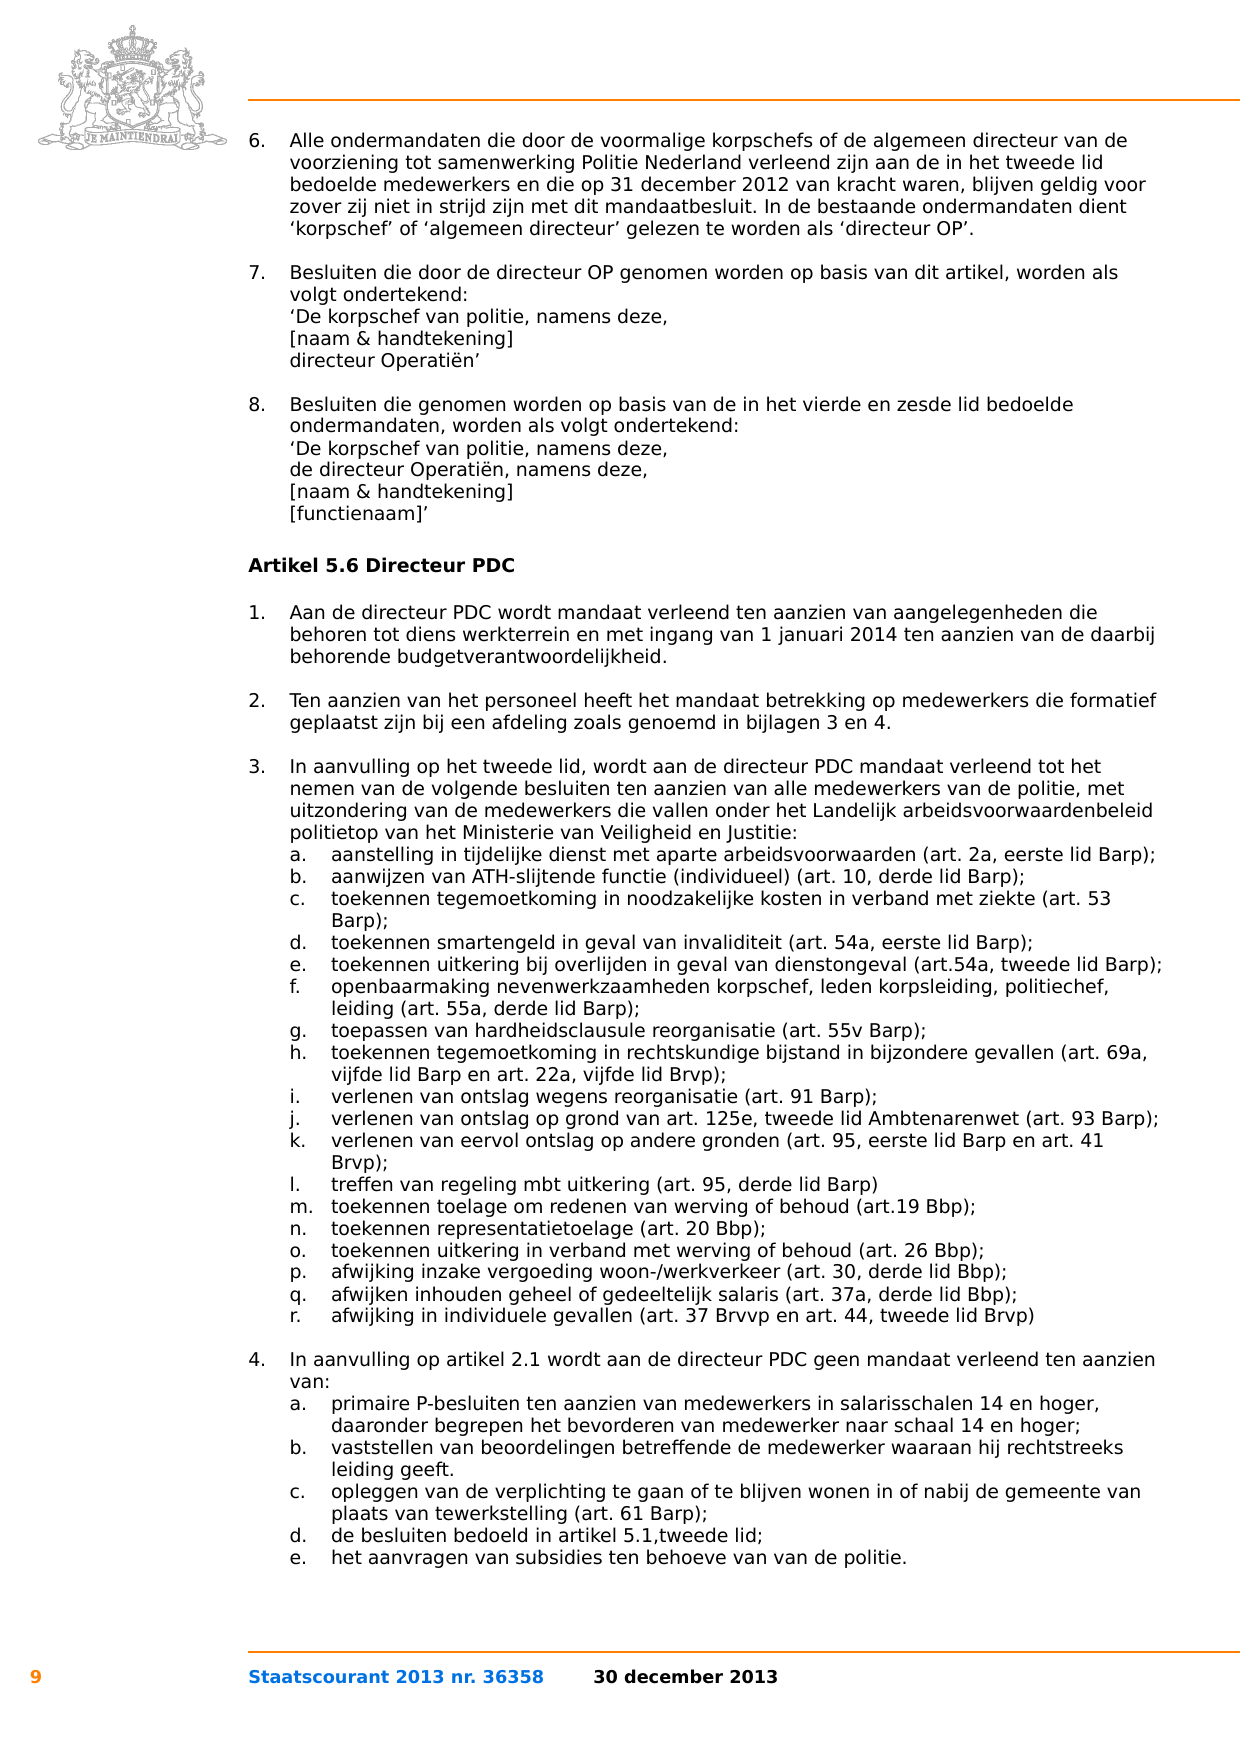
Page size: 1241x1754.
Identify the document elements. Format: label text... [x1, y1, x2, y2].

text directeur Operatiën’ [289, 349, 1163, 372]
text l. treffen van regeling mbt uitkering (art. 95, derde lid Barp) [289, 1173, 1163, 1196]
text 6. Alle ondermandaten die door de voormalige korpschefs of de algemeen directeur van de voorziening tot samenwerking Politie Nederland verleend zijn aan de in het tweede lid bedoelde medewerkers en die op 31 december 2012 van kracht waren, blijven geldig voor zover zij niet in strijd zijn met dit mandaatbesluit. In de bestaande ondermandaten dient ‘korpschef’ of ‘algemeen directeur’ gelezen te worden als ‘directeur OP’. [248, 130, 1163, 240]
text c. opleggen van de verplichting te gaan of te blijven wonen in of nabij de gemeente van plaats van tewerkstelling (art. 61 Barp); [289, 1481, 1163, 1525]
text [naam & handtekening] [289, 481, 1163, 503]
text a. primaire P-besluiten ten aanzien van medewerkers in salarisschalen 14 en hoger, daaronder begrepen het bevorderen van medewerker naar schaal 14 en hoger; [289, 1393, 1163, 1437]
text j. verlenen van ontslag op grond van art. 125e, tweede lid Ambtenarenwet (art. 93 Barp); [289, 1108, 1163, 1129]
text 3. In aanvulling op het tweede lid, wordt aan de directeur PDC mandaat verleend tot het nemen van de volgende besluiten ten aanzien van alle medewerkers van de politie, met uitzondering van de medewerkers die vallen onder het Landelijk arbeidsvoorwaardenbeleid politietop van het Ministerie van Veiligheid en Justitie: [248, 756, 1163, 844]
text 7. Besluiten die door de directeur OP genomen worden op basis van dit artikel, worden als volgt ondertekend: [248, 262, 1163, 306]
text ‘De korpschef van politie, namens deze, [289, 437, 1163, 459]
text g. toepassen van hardheidsclausule reorganisatie (art. 55v Barp); [289, 1020, 1163, 1042]
text f. openbaarmaking nevenwerkzaamheden korpschef, leden korpsleiding, politiechef, leiding (art. 55a, derde lid Barp); [289, 976, 1163, 1020]
text q. afwijken inhouden geheel of gedeeltelijk salaris (art. 37a, derde lid Bbp); [289, 1283, 1163, 1305]
text [naam & handtekening] [289, 328, 1163, 349]
text o. toekennen uitkering in verband met werving of behoud (art. 26 Bbp); [289, 1239, 1163, 1261]
text 2. Ten aanzien van het personeel heeft het mandaat betrekking op medewerkers die formatief geplaatst zijn bij een afdeling zoals genoemd in bijlagen 3 en 4. [248, 690, 1163, 734]
text 8. Besluiten die genomen worden op basis van de in het vierde en zesde lid bedoelde ondermandaten, worden als volgt ondertekend: [248, 393, 1163, 437]
text m. toekennen toelage om redenen van werving of behoud (art.19 Bbp); [289, 1196, 1163, 1217]
text p. afwijking inzake vergoeding woon-/werkverkeer (art. 30, derde lid Bbp); [289, 1261, 1163, 1283]
text de directeur Operatiën, namens deze, [289, 459, 1163, 481]
text [functienaam]’ [289, 503, 1163, 525]
picture [38, 25, 227, 150]
text d. toekennen smartengeld in geval van invaliditeit (art. 54a, eerste lid Barp); [289, 932, 1163, 954]
text ‘De korpschef van politie, namens deze, [289, 306, 1163, 328]
text h. toekennen tegemoetkoming in rechtskundige bijstand in bijzondere gevallen (art. 69a, vijfde lid Barp en art. 22a, vijfde lid Brvp); [289, 1042, 1163, 1086]
text c. toekennen tegemoetkoming in noodzakelijke kosten in verband met ziekte (art. 53 Barp); [289, 888, 1163, 932]
text b. aanwijzen van ATH-slijtende functie (individueel) (art. 10, derde lid Barp); [289, 866, 1163, 888]
text b. vaststellen van beoordelingen betreffende de medewerker waaraan hij rechtstreeks leiding geeft. [289, 1437, 1163, 1481]
text k. verlenen van eervol ontslag op andere gronden (art. 95, eerste lid Barp en art. 41 Brvp); [289, 1129, 1163, 1173]
subtitle Artikel 5.6 Directeur PDC [248, 555, 1163, 577]
text i. verlenen van ontslag wegens reorganisatie (art. 91 Barp); [289, 1086, 1163, 1108]
text e. het aanvragen van subsidies ten behoeve van van de politie. [289, 1547, 1163, 1569]
text d. de besluiten bedoeld in artikel 5.1,tweede lid; [289, 1525, 1163, 1547]
text a. aanstelling in tijdelijke dienst met aparte arbeidsvoorwaarden (art. 2a, eerste lid Barp); [289, 844, 1163, 866]
text n. toekennen representatietoelage (art. 20 Bbp); [289, 1217, 1163, 1239]
text 4. In aanvulling op artikel 2.1 wordt aan de directeur PDC geen mandaat verleend ten aanzien van: [248, 1349, 1163, 1393]
text r. afwijking in individuele gevallen (art. 37 Brvvp en art. 44, tweede lid Brvp) [289, 1305, 1163, 1327]
text e. toekennen uitkering bij overlijden in geval van dienstongeval (art.54a, tweede lid Barp); [289, 954, 1163, 976]
text 1. Aan de directeur PDC wordt mandaat verleend ten aanzien van aangelegenheden die behoren tot diens werkterrein en met ingang van 1 januari 2014 ten aanzien van de daarbij behorende budgetverantwoordelijkheid. [248, 602, 1163, 668]
